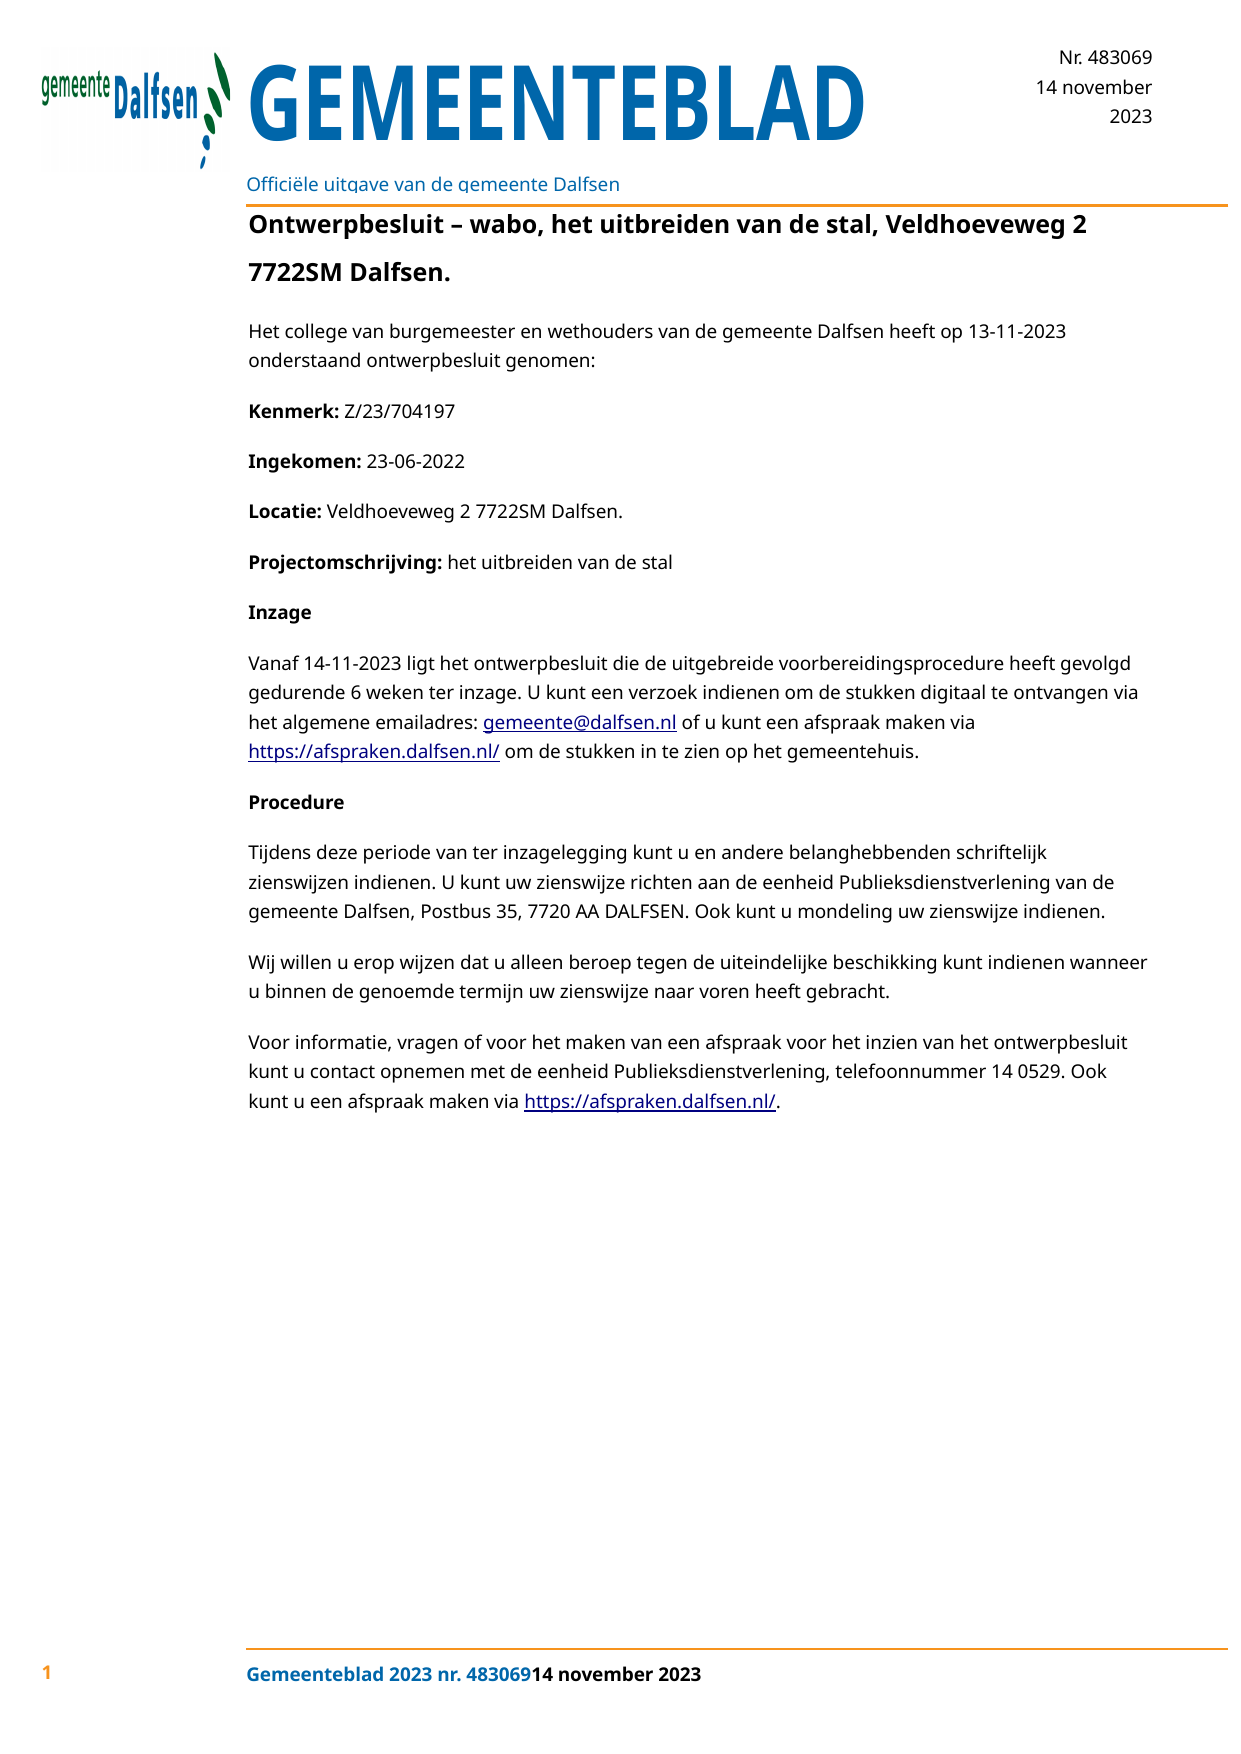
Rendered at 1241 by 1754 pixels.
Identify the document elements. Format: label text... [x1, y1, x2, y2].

text Tijdens deze periode van ter inzagelegging kunt u en andere belanghebbenden schriftelijk zienswijzen indienen. U kunt uw zienswijze richten aan de eenheid Publieksdienstverlening van de gemeente Dalfsen, Postbus 35, 7720 AA DALFSEN. Ook kunt u mondeling uw zienswijze indienen. [248, 839, 1152, 924]
picture [41, 47, 231, 172]
text Wij willen u erop wijzen dat u alleen beroep tegen de uiteindelijke beschikking kunt indienen wanneer u binnen de genoemde termijn uw zienswijze naar voren heeft gebracht. [248, 949, 1152, 1004]
text Voor informatie, vragen of voor het maken van een afspraak voor het inzien van het ontwerpbesluit kunt u contact opnemen met de eenheid Publieksdienstverlening, telefoonnummer 14 0529. Ook kunt u een afspraak maken via https://afspraken.dalfsen.nl/. [248, 1029, 1152, 1114]
text Ingekomen: 23-06-2022 [248, 448, 1152, 474]
text Procedure [248, 789, 1152, 815]
text Projectomschrijving: het uitbreiden van de stal [248, 549, 1152, 575]
text Inzage [248, 599, 1152, 625]
text Ontwerpbesluit – wabo, het uitbreiden van de stal, Veldhoeveweg 2 7722SM Dalfsen. [248, 207, 1152, 288]
text Kenmerk: Z/23/704197 [248, 398, 1152, 424]
text Het college van burgemeester en wethouders van de gemeente Dalfsen heeft op 13-11-2023 onderstaand ontwerpbesluit genomen: [248, 318, 1152, 373]
text Vanaf 14-11-2023 ligt het ontwerpbesluit die de uitgebreide voorbereidingsprocedure heeft gevolgd gedurende 6 weken ter inzage. U kunt een verzoek indienen om de stukken digitaal te ontvangen via het algemene emailadres: gemeente@dalfsen.nl of u kunt een afspraak maken via https://afspraken.dalfsen.nl/ om de stukken in te zien op het gemeentehuis. [248, 650, 1152, 764]
text Locatie: Veldhoeveweg 2 7722SM Dalfsen. [248, 499, 1152, 524]
